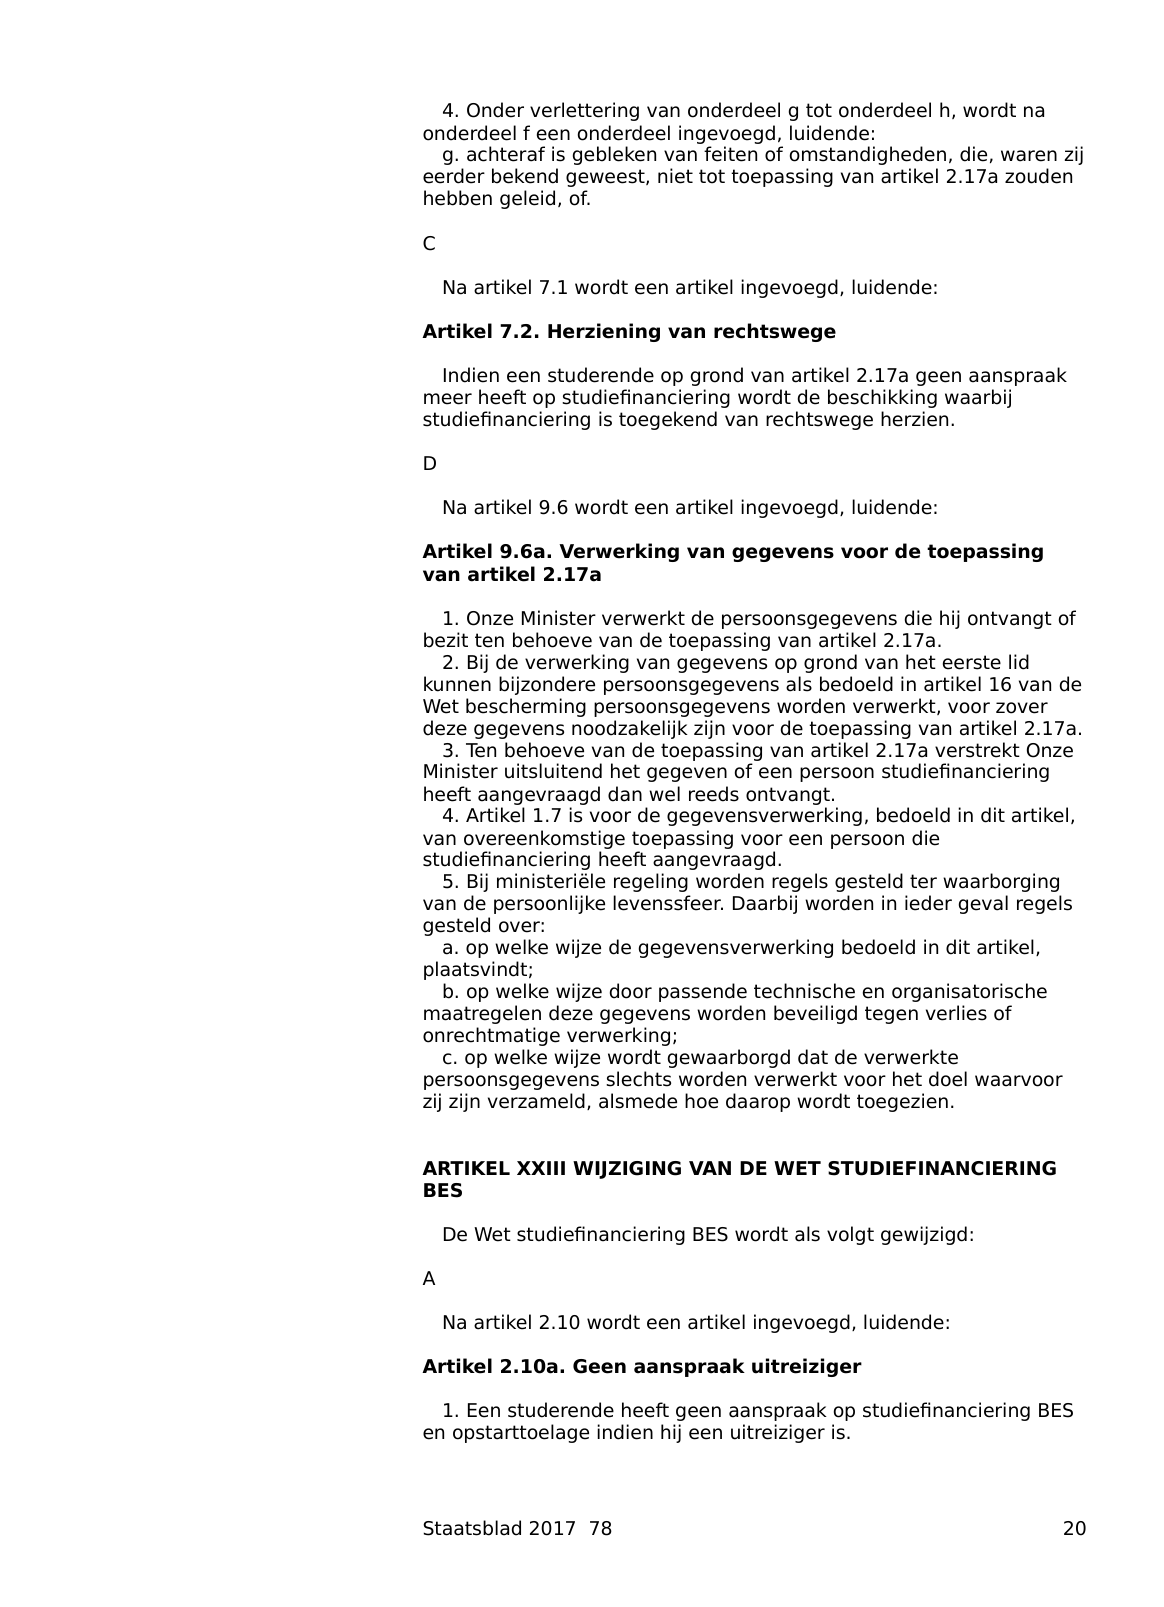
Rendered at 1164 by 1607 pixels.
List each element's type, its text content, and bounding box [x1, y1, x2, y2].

text a. op welke wijze de gegevensverwerking bedoeld in dit artikel, plaatsvindt; [422, 937, 1087, 981]
subtitle ARTIKEL XXIII WIJZIGING VAN DE WET STUDIEFINANCIERING BES [422, 1157, 1087, 1201]
text b. op welke wijze door passende technische en organisatorische maatregelen deze gegevens worden beveiligd tegen verlies of onrechtmatige verwerking; [422, 981, 1087, 1047]
text 1. Onze Minister verwerkt de persoonsgegevens die hij ontvangt of bezit ten behoeve van de toepassing van artikel 2.17a. [422, 608, 1087, 652]
text 1. Een studerende heeft geen aanspraak op studiefinanciering BES en opstarttoelage indien hij een uitreiziger is. [422, 1400, 1087, 1444]
text c. op welke wijze wordt gewaarborgd dat de verwerkte persoonsgegevens slechts worden verwerkt voor het doel waarvoor zij zijn verzameld, alsmede hoe daarop wordt toegezien. [422, 1047, 1087, 1113]
text g. achteraf is gebleken van feiten of omstandigheden, die, waren zij eerder bekend geweest, niet tot toepassing van artikel 2.17a zouden hebben geleid, of. [422, 144, 1087, 210]
text Indien een studerende op grond van artikel 2.17a geen aanspraak meer heeft op studiefinanciering wordt de beschikking waarbij studiefinanciering is toegekend van rechtswege herzien. [422, 365, 1087, 431]
text 4. Artikel 1.7 is voor de gegevensverwerking, bedoeld in dit artikel, van overeenkomstige toepassing voor een persoon die studiefinanciering heeft aangevraagd. [422, 805, 1087, 871]
text Na artikel 7.1 wordt een artikel ingevoegd, luidende: [422, 277, 1087, 299]
text 5. Bij ministeriële regeling worden regels gesteld ter waarborging van de persoonlijke levenssfeer. Daarbij worden in ieder geval regels gesteld over: [422, 871, 1087, 937]
text 2. Bij de verwerking van gegevens op grond van het eerste lid kunnen bijzondere persoonsgegevens als bedoeld in artikel 16 van de Wet bescherming persoonsgegevens worden verwerkt, voor zover deze gegevens noodzakelijk zijn voor de toepassing van artikel 2.17a. [422, 652, 1087, 739]
text Na artikel 2.10 wordt een artikel ingevoegd, luidende: [422, 1312, 1087, 1334]
subtitle Artikel 9.6a. Verwerking van gegevens voor de toepassing van artikel 2.17a [422, 541, 1087, 585]
text C [422, 232, 1087, 254]
subtitle Artikel 2.10a. Geen aanspraak uitreiziger [422, 1356, 1087, 1378]
text 4. Onder verlettering van onderdeel g tot onderdeel h, wordt na onderdeel f een onderdeel ingevoegd, luidende: [422, 100, 1087, 144]
text D [422, 453, 1087, 475]
text Na artikel 9.6 wordt een artikel ingevoegd, luidende: [422, 497, 1087, 519]
subtitle Artikel 7.2. Herziening van rechtswege [422, 321, 1087, 343]
text A [422, 1268, 1087, 1290]
text 3. Ten behoeve van de toepassing van artikel 2.17a verstrekt Onze Minister uitsluitend het gegeven of een persoon studiefinanciering heeft aangevraagd dan wel reeds ontvangt. [422, 739, 1087, 805]
text De Wet studiefinanciering BES wordt als volgt gewijzigd: [422, 1224, 1087, 1246]
